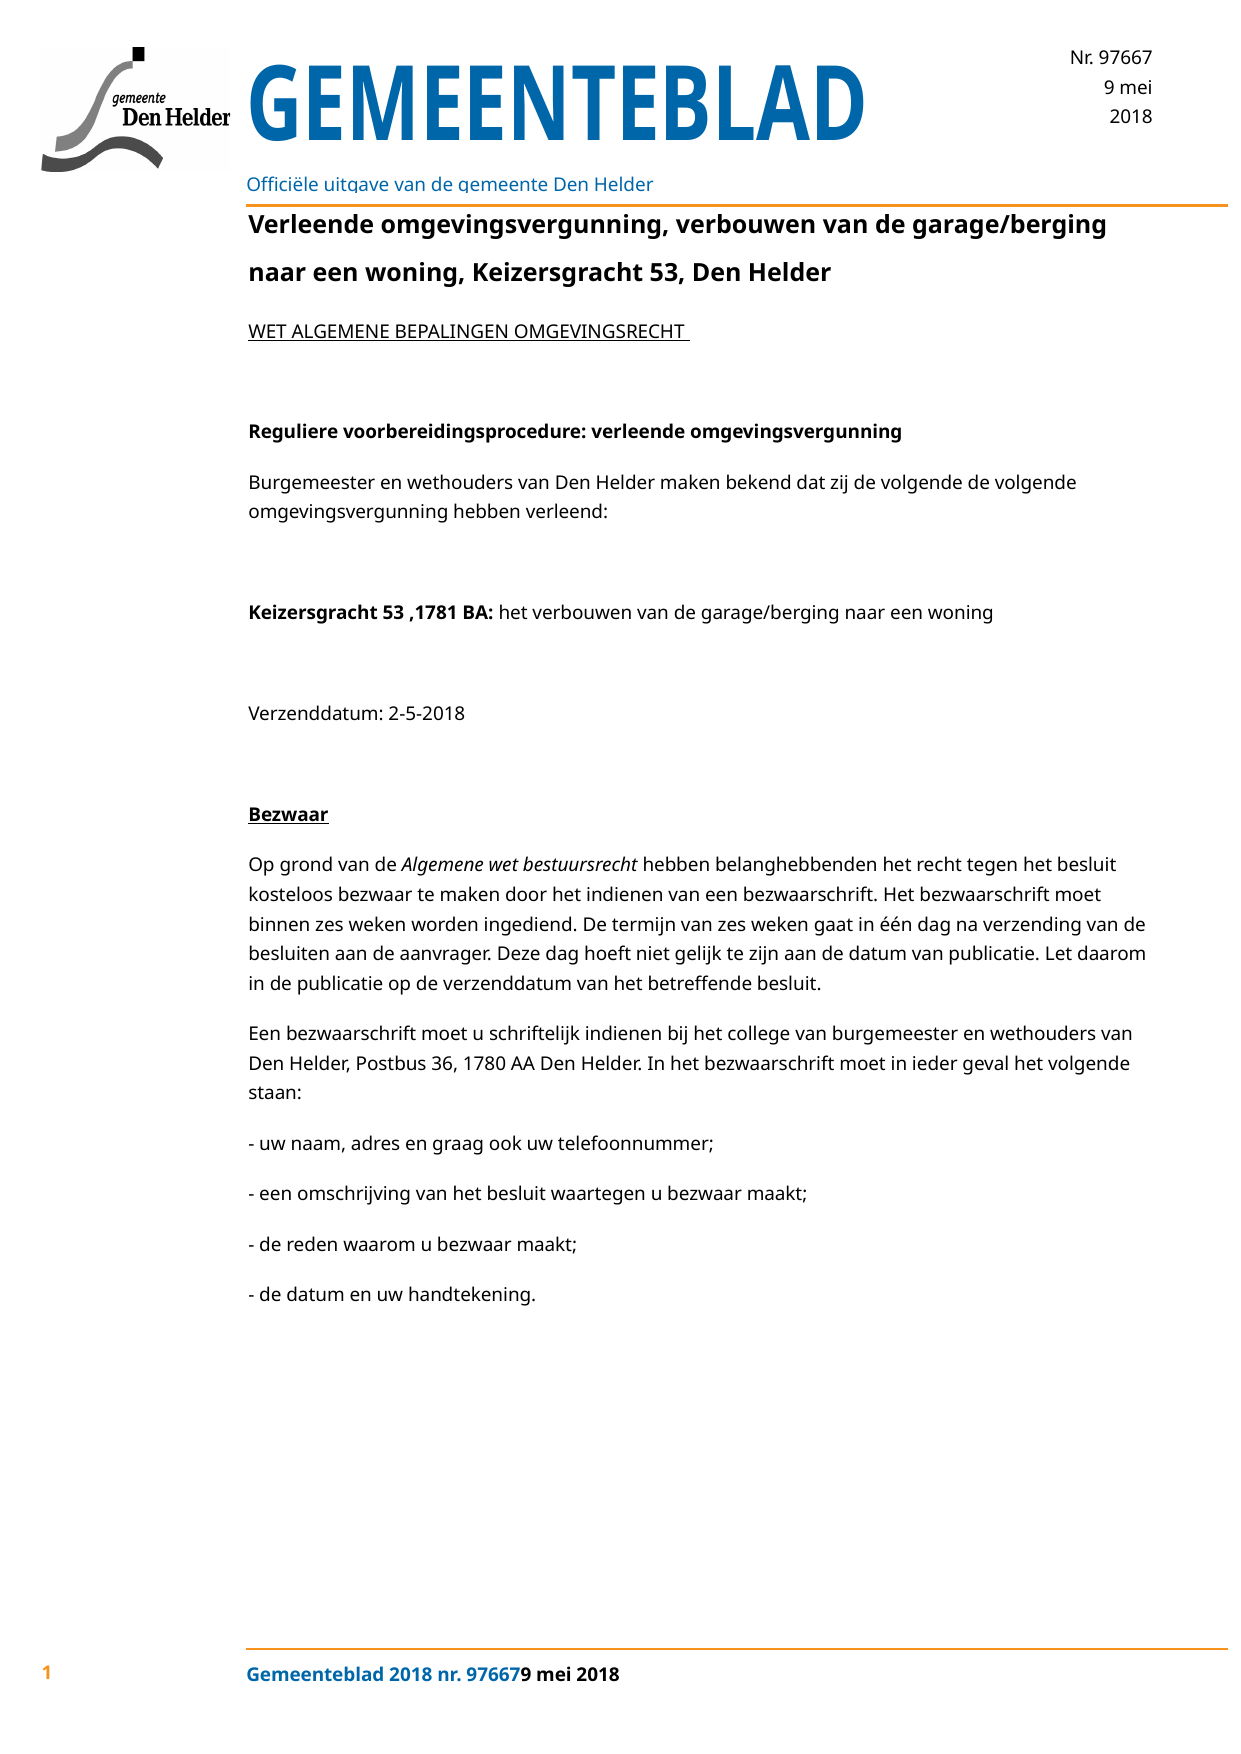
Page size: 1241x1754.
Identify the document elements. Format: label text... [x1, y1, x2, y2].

text - uw naam, adres en graag ook uw telefoonnummer; [248, 1130, 1152, 1156]
text Op grond van de Algemene wet bestuursrecht hebben belanghebbenden het recht tegen het besluit kosteloos bezwaar te maken door het indienen van een bezwaarschrift. Het bezwaarschrift moet binnen zes weken worden ingediend. De termijn van zes weken gaat in één dag na verzending van de besluiten aan de aanvrager. Deze dag hoeft niet gelijk te zijn aan de datum van publicatie. Let daarom in de publicatie op de verzenddatum van het betreffende besluit. [248, 852, 1152, 996]
text - de reden waarom u bezwaar maakt; [248, 1231, 1152, 1257]
text Een bezwaarschrift moet u schriftelijk indienen bij het college van burgemeester en wethouders van Den Helder, Postbus 36, 1780 AA Den Helder. In het bezwaarschrift moet in ieder geval het volgende staan: [248, 1020, 1152, 1105]
text WET ALGEMENE BEPALINGEN OMGEVINGSRECHT [248, 318, 1152, 344]
text Verleende omgevingsvergunning, verbouwen van de garage/berging naar een woning, Keizersgracht 53, Den Helder [248, 207, 1152, 288]
text - een omschrijving van het besluit waartegen u bezwaar maakt; [248, 1180, 1152, 1206]
text - de datum en uw handtekening. [248, 1281, 1152, 1307]
text Reguliere voorbereidingsprocedure: verleende omgevingsvergunning [248, 419, 1152, 444]
picture [41, 47, 231, 172]
text Keizersgracht 53 ,1781 BA: het verbouwen van de garage/berging naar een woning [248, 599, 1152, 625]
text Burgemeester en wethouders van Den Helder maken bekend dat zij de volgende de volgende omgevingsvergunning hebben verleend: [248, 469, 1152, 524]
text Bezwaar [248, 801, 1152, 827]
text Verzenddatum: 2-5-2018 [248, 700, 1152, 726]
